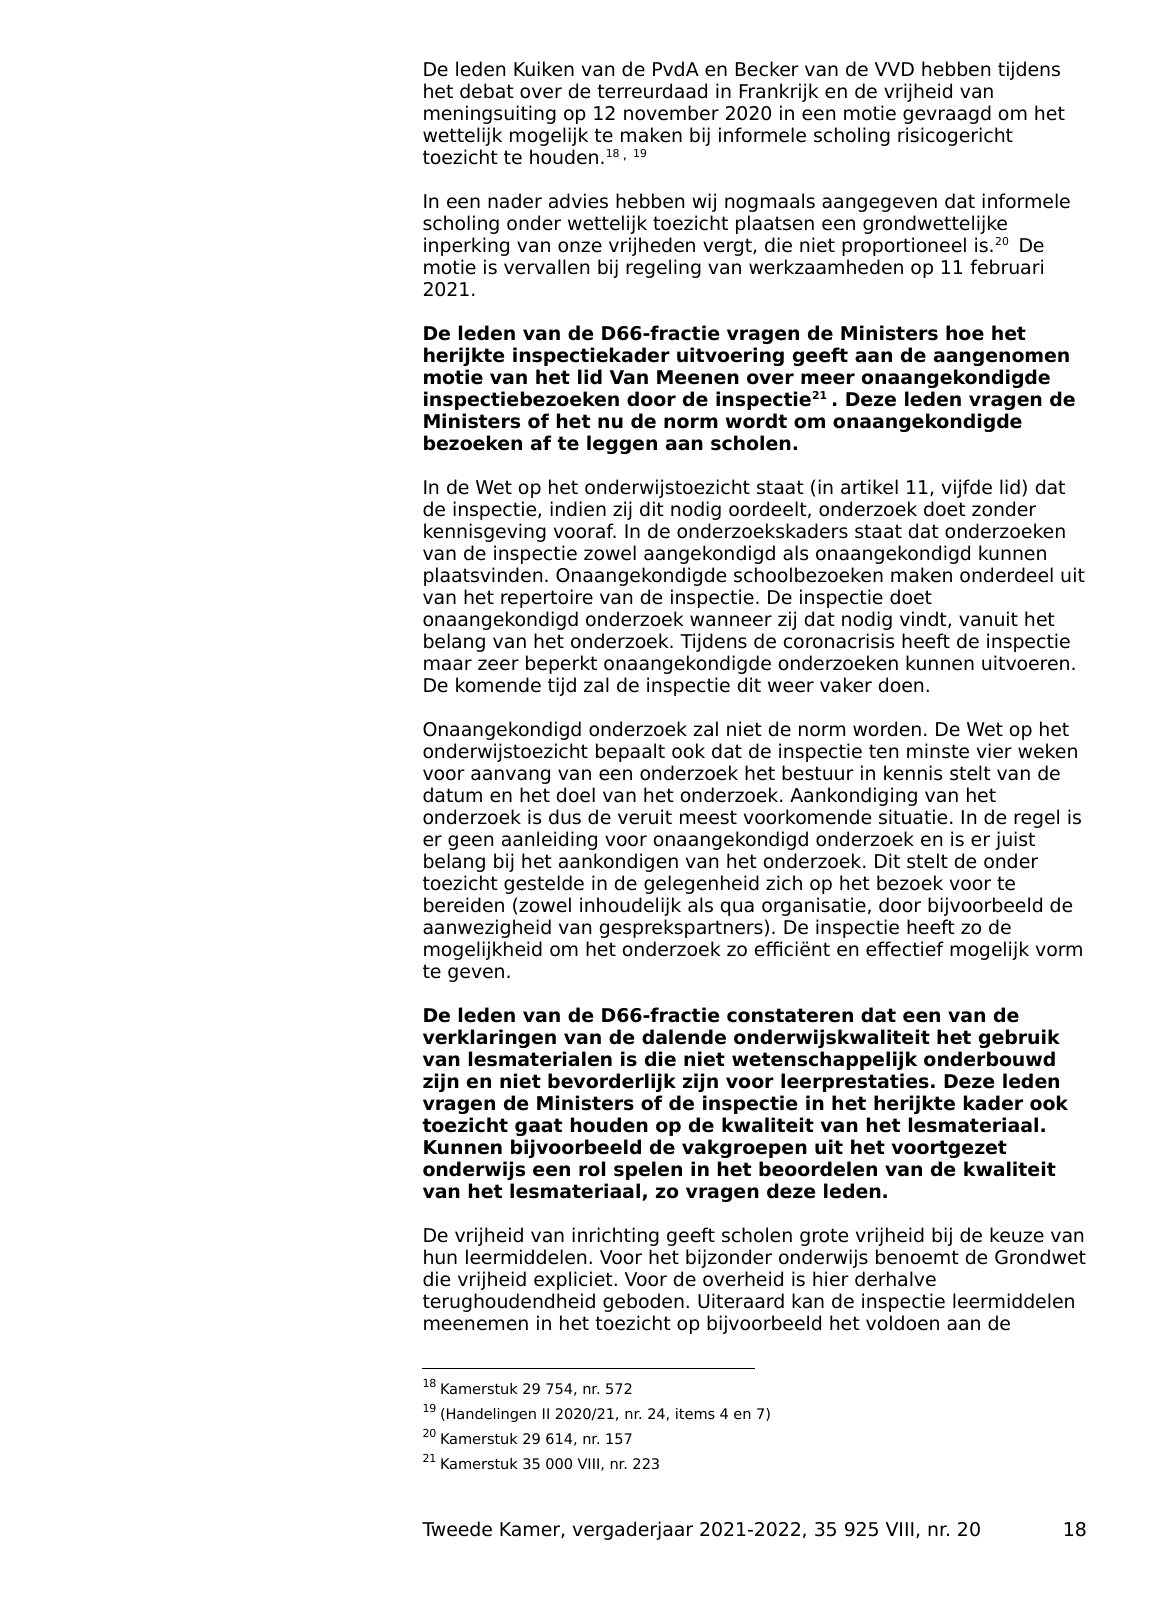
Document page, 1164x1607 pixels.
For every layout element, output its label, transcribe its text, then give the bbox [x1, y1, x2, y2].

text De vrijheid van inrichting geeft scholen grote vrijheid bij de keuze van hun leermiddelen. Voor het bijzonder onderwijs benoemt de Grondwet die vrijheid expliciet. Voor de overheid is hier derhalve terughoudendheid geboden. Uiteraard kan de inspectie leermiddelen meenemen in het toezicht op bijvoorbeeld het voldoen aan de [422, 1225, 1087, 1335]
text Kamerstuk 35 000 VIII, nr. 223 [422, 1452, 1087, 1474]
text De leden van de D66-fractie vragen de Ministers hoe het herijkte inspectiekader uitvoering geeft aan de aangenomen motie van het lid Van Meenen over meer onaangekondigde inspectiebezoeken door de inspectie. Deze leden vragen de Ministers of het nu de norm wordt om onaangekondigde bezoeken af te leggen aan scholen. [422, 323, 1087, 455]
text Kamerstuk 29 614, nr. 157 [422, 1427, 1087, 1449]
text (Handelingen II 2020/21, nr. 24, items 4 en 7) [422, 1402, 1087, 1424]
text Onaangekondigd onderzoek zal niet de norm worden. De Wet op het onderwijstoezicht bepaalt ook dat de inspectie ten minste vier weken voor aanvang van een onderzoek het bestuur in kennis stelt van de datum en het doel van het onderzoek. Aankondiging van het onderzoek is dus de veruit meest voorkomende situatie. In de regel is er geen aanleiding voor onaangekondigd onderzoek en is er juist belang bij het aankondigen van het onderzoek. Dit stelt de onder toezicht gestelde in de gelegenheid zich op het bezoek voor te bereiden (zowel inhoudelijk als qua organisatie, door bijvoorbeeld de aanwezigheid van gesprekspartners). De inspectie heeft zo de mogelijkheid om het onderzoek zo efficiënt en effectief mogelijk vorm te geven. [422, 719, 1087, 983]
text De leden Kuiken van de PvdA en Becker van de VVD hebben tijdens het debat over de terreurdaad in Frankrijk en de vrijheid van meningsuiting op 12 november 2020 in een motie gevraagd om het wettelijk mogelijk te maken bij informele scholing risicogericht toezicht te houden., [422, 59, 1087, 169]
text De leden van de D66-fractie constateren dat een van de verklaringen van de dalende onderwijskwaliteit het gebruik van lesmaterialen is die niet wetenschappelijk onderbouwd zijn en niet bevorderlijk zijn voor leerprestaties. Deze leden vragen de Ministers of de inspectie in het herijkte kader ook toezicht gaat houden op de kwaliteit van het lesmateriaal. Kunnen bijvoorbeeld de vakgroepen uit het voortgezet onderwijs een rol spelen in het beoordelen van de kwaliteit van het lesmateriaal, zo vragen deze leden. [422, 1005, 1087, 1203]
text In een nader advies hebben wij nogmaals aangegeven dat informele scholing onder wettelijk toezicht plaatsen een grondwettelijke inperking van onze vrijheden vergt, die niet proportioneel is. De motie is vervallen bij regeling van werkzaamheden op 11 februari 2021. [422, 191, 1087, 301]
text In de Wet op het onderwijstoezicht staat (in artikel 11, vijfde lid) dat de inspectie, indien zij dit nodig oordeelt, onderzoek doet zonder kennisgeving vooraf. In de onderzoekskaders staat dat onderzoeken van de inspectie zowel aangekondigd als onaangekondigd kunnen plaatsvinden. Onaangekondigde schoolbezoeken maken onderdeel uit van het repertoire van de inspectie. De inspectie doet onaangekondigd onderzoek wanneer zij dat nodig vindt, vanuit het belang van het onderzoek. Tijdens de coronacrisis heeft de inspectie maar zeer beperkt onaangekondigde onderzoeken kunnen uitvoeren. De komende tijd zal de inspectie dit weer vaker doen. [422, 477, 1087, 697]
text Kamerstuk 29 754, nr. 572 [422, 1377, 1087, 1399]
